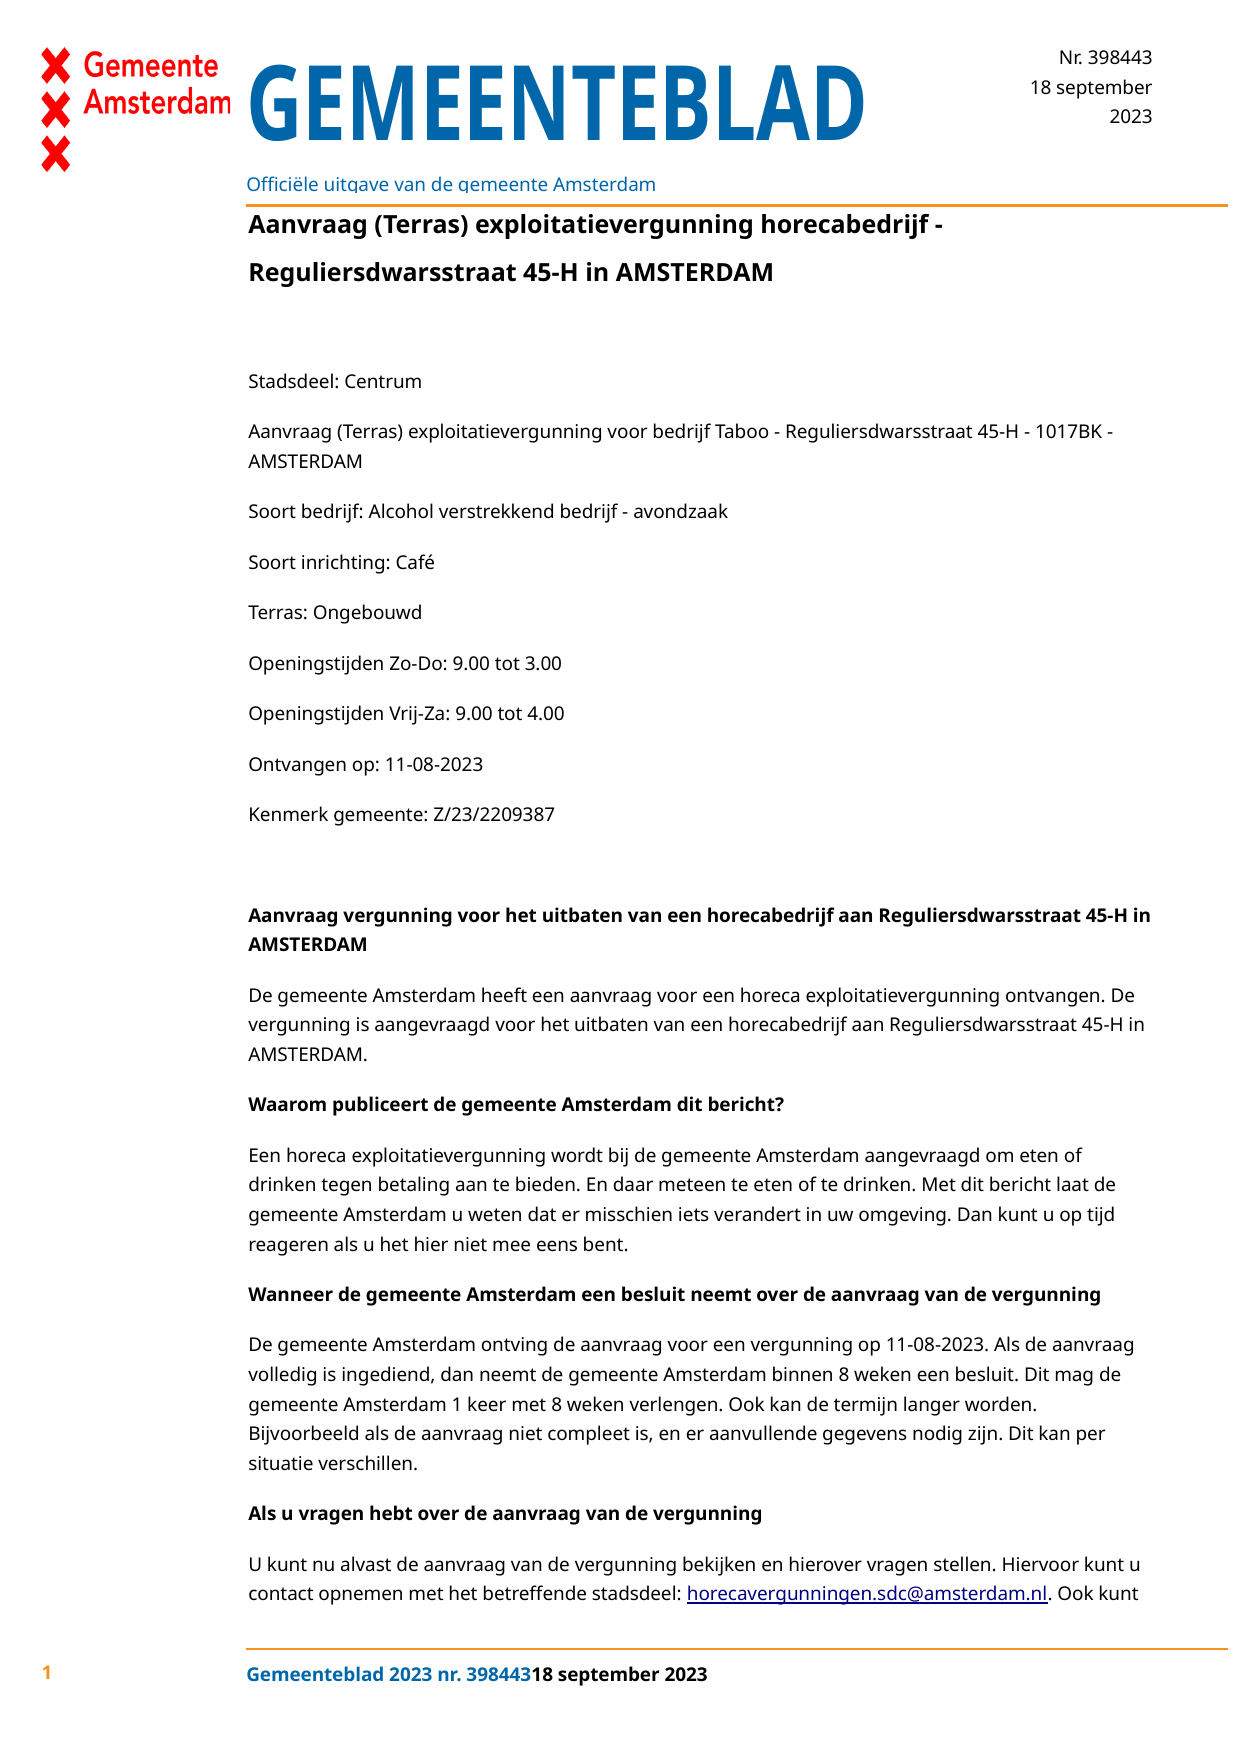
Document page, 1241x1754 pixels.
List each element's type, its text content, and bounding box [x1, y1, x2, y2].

text De gemeente Amsterdam ontving de aanvraag voor een vergunning op 11-08-2023. Als de aanvraag volledig is ingediend, dan neemt de gemeente Amsterdam binnen 8 weken een besluit. Dit mag de gemeente Amsterdam 1 keer met 8 weken verlengen. Ook kan de termijn langer worden. Bijvoorbeeld als de aanvraag niet compleet is, en er aanvullende gegevens nodig zijn. Dit kan per situatie verschillen. [248, 1332, 1152, 1476]
text Openingstijden Vrij-Za: 9.00 tot 4.00 [248, 700, 1152, 726]
text Als u vragen hebt over de aanvraag van de vergunning [248, 1500, 1152, 1526]
text De gemeente Amsterdam heeft een aanvraag voor een horeca exploitatievergunning ontvangen. De vergunning is aangevraagd voor het uitbaten van een horecabedrijf aan Reguliersdwarsstraat 45-H in AMSTERDAM. [248, 982, 1152, 1067]
text U kunt nu alvast de aanvraag van de vergunning bekijken en hierover vragen stellen. Hiervoor kunt u contact opnemen met het betreffende stadsdeel: horecavergunningen.sdc@amsterdam.nl. Ook kunt [248, 1551, 1152, 1606]
text Aanvraag (Terras) exploitatievergunning voor bedrijf Taboo - Reguliersdwarsstraat 45-H - 1017BK - AMSTERDAM [248, 419, 1152, 474]
text Stadsdeel: Centrum [248, 368, 1152, 394]
text Een horeca exploitatievergunning wordt bij de gemeente Amsterdam aangevraagd om eten of drinken tegen betaling aan te bieden. En daar meteen te eten of te drinken. Met dit bericht laat de gemeente Amsterdam u weten dat er misschien iets verandert in uw omgeving. Dan kunt u op tijd reageren als u het hier niet mee eens bent. [248, 1142, 1152, 1257]
text Openingstijden Zo-Do: 9.00 tot 3.00 [248, 650, 1152, 676]
text Kenmerk gemeente: Z/23/2209387 [248, 801, 1152, 827]
text Wanneer de gemeente Amsterdam een besluit neemt over de aanvraag van de vergunning [248, 1281, 1152, 1307]
text Soort inrichting: Café [248, 549, 1152, 575]
text Soort bedrijf: Alcohol verstrekkend bedrijf - avondzaak [248, 499, 1152, 524]
text Aanvraag vergunning voor het uitbaten van een horecabedrijf aan Reguliersdwarsstraat 45-H in AMSTERDAM [248, 902, 1152, 957]
text Aanvraag (Terras) exploitatievergunning horecabedrijf - Reguliersdwarsstraat 45-H in AMSTERDAM [248, 207, 1152, 288]
picture [41, 47, 231, 172]
text Ontvangen op: 11-08-2023 [248, 751, 1152, 777]
text Terras: Ongebouwd [248, 599, 1152, 625]
text Waarom publiceert de gemeente Amsterdam dit bericht? [248, 1092, 1152, 1117]
